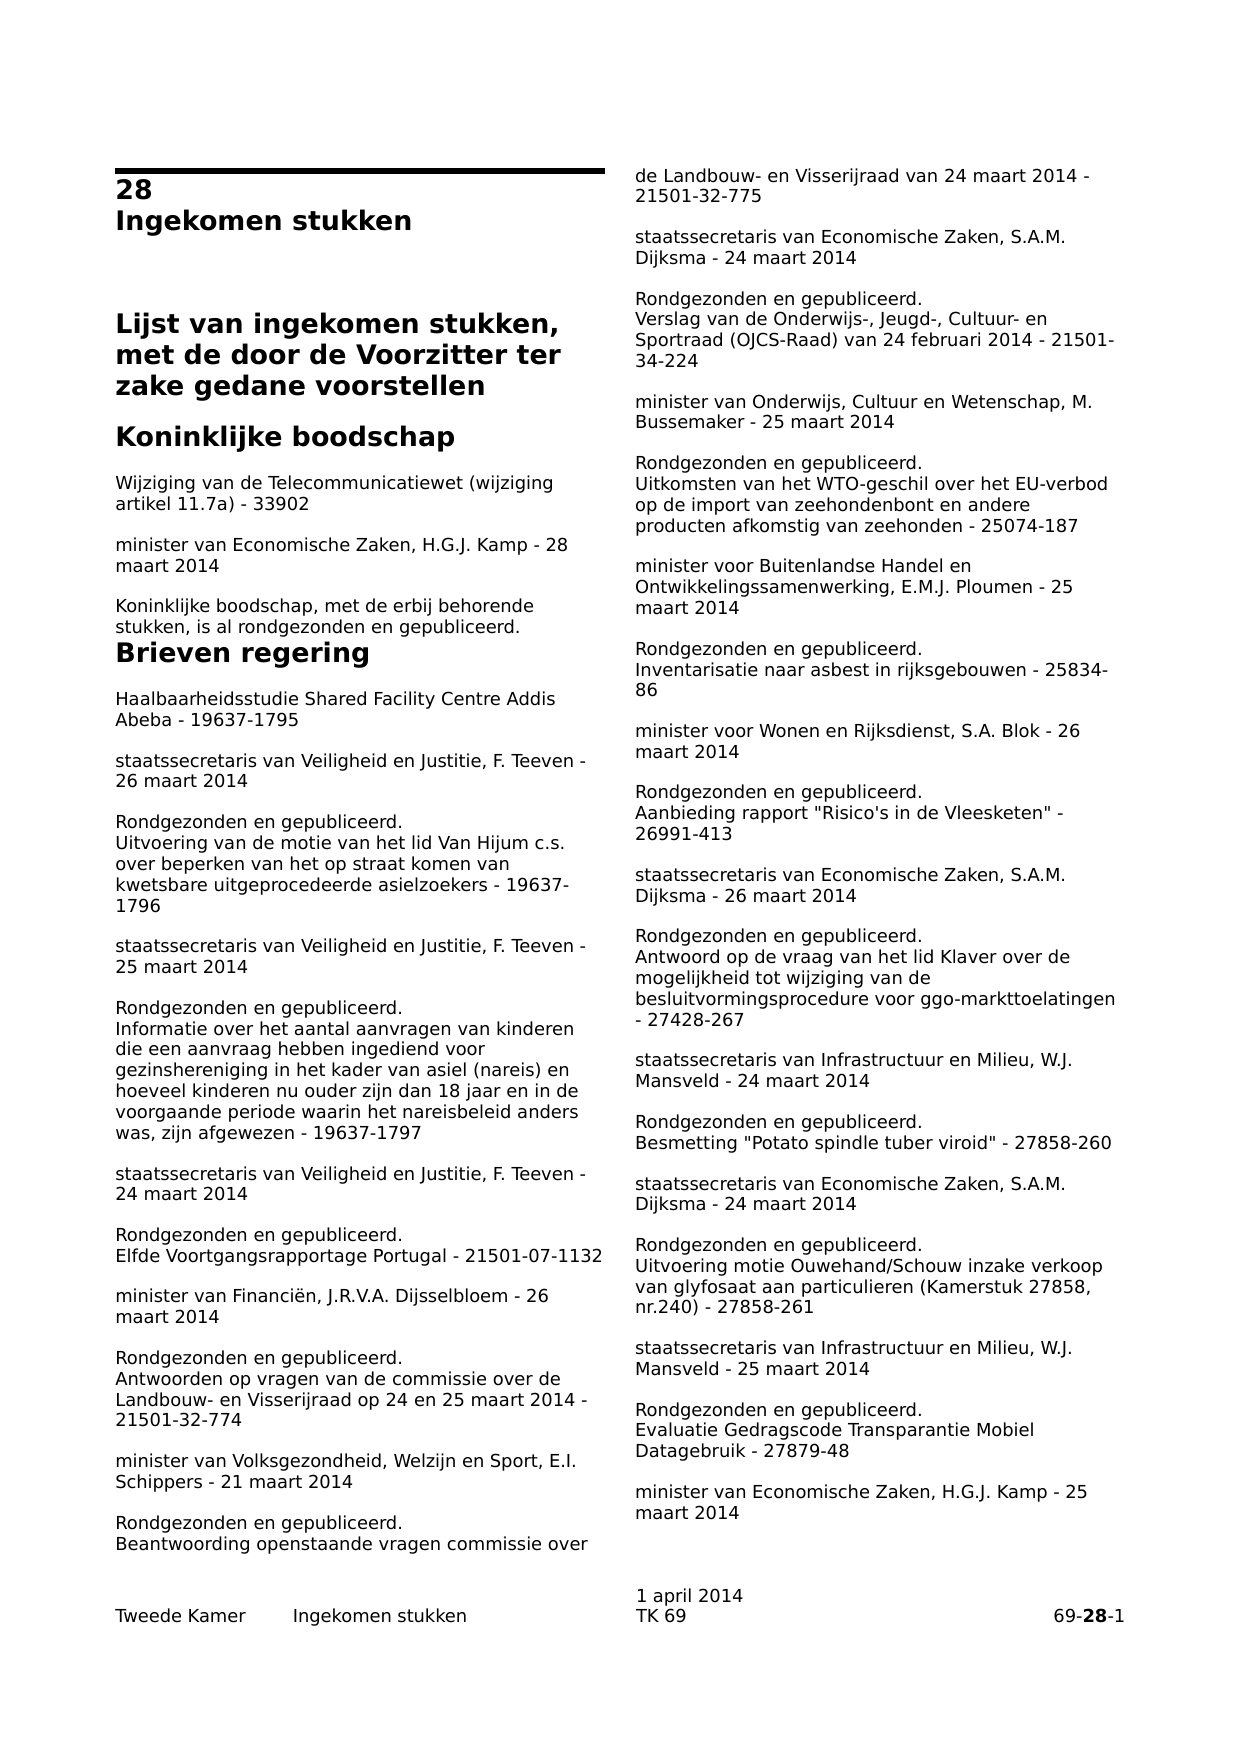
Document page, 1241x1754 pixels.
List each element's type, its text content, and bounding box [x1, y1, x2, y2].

text Uitvoering van de motie van het lid Van Hijum c.s. over beperken van het op straat komen van kwetsbare uitgeprocedeerde asielzoekers - 19637-1796 [115, 833, 605, 916]
text Rondgezonden en gepubliceerd. [635, 1235, 1125, 1256]
title 28 Ingekomen stukken [115, 174, 605, 237]
text Wijziging van de Telecommunicatiewet (wijziging artikel 11.7a) - 33902 [115, 473, 605, 515]
text minister van Economische Zaken, H.G.J. Kamp - 28 maart 2014 [115, 535, 605, 576]
text Aanbieding rapport "Risico's in de Vleesketen" - 26991-413 [635, 803, 1125, 845]
text Rondgezonden en gepubliceerd. [635, 638, 1125, 659]
text Rondgezonden en gepubliceerd. [635, 288, 1125, 309]
text Rondgezonden en gepubliceerd. [115, 1348, 605, 1368]
text minister van Economische Zaken, H.G.J. Kamp - 25 maart 2014 [635, 1482, 1125, 1523]
text Rondgezonden en gepubliceerd. [635, 1112, 1125, 1132]
text Elfde Voortgangsrapportage Portugal - 21501-07-1132 [115, 1246, 605, 1266]
text Besmetting "Potato spindle tuber viroid" - 27858-260 [635, 1132, 1125, 1153]
text Uitkomsten van het WTO-geschil over het EU-verbod op de import van zeehondenbont en andere producten afkomstig van zeehonden - 25074-187 [635, 474, 1125, 536]
title Lijst van ingekomen stukken, met de door de Voorzitter ter zake gedane voorstellen [115, 308, 605, 402]
text minister van Financiën, J.R.V.A. Dijsselbloem - 26 maart 2014 [115, 1286, 605, 1328]
text staatssecretaris van Veiligheid en Justitie, F. Teeven - 26 maart 2014 [115, 751, 605, 792]
text Antwoord op de vraag van het lid Klaver over de mogelijkheid tot wijziging van de besluitvormingsprocedure voor ggo-markttoelatingen - 27428-267 [635, 947, 1125, 1030]
text Beantwoording openstaande vragen commissie over [115, 1533, 605, 1554]
text staatssecretaris van Economische Zaken, S.A.M. Dijksma - 24 maart 2014 [635, 227, 1125, 268]
text Koninklijke boodschap, met de erbij behorende stukken, is al rondgezonden en gepubliceerd. [115, 596, 605, 638]
text Rondgezonden en gepubliceerd. [635, 1399, 1125, 1420]
text Informatie over het aantal aanvragen van kinderen die een aanvraag hebben ingediend voor gezinshereniging in het kader van asiel (nareis) en hoeveel kinderen nu ouder zijn dan 18 jaar en in de voorgaande periode waarin het nareisbeleid anders was, zijn afgewezen - 19637-1797 [115, 1018, 605, 1143]
text staatssecretaris van Veiligheid en Justitie, F. Teeven - 24 maart 2014 [115, 1163, 605, 1205]
text Rondgezonden en gepubliceerd. [115, 998, 605, 1018]
text staatssecretaris van Veiligheid en Justitie, F. Teeven - 25 maart 2014 [115, 936, 605, 978]
text Rondgezonden en gepubliceerd. [115, 1225, 605, 1246]
text staatssecretaris van Infrastructuur en Milieu, W.J. Mansveld - 25 maart 2014 [635, 1338, 1125, 1379]
text Haalbaarheidsstudie Shared Facility Centre Addis Abeba - 19637-1795 [115, 689, 605, 731]
text Rondgezonden en gepubliceerd. [115, 1512, 605, 1533]
text minister voor Wonen en Rijksdienst, S.A. Blok - 26 maart 2014 [635, 721, 1125, 762]
text de Landbouw- en Visserijraad van 24 maart 2014 - 21501-32-775 [635, 165, 1125, 207]
text Inventarisatie naar asbest in rijksgebouwen - 25834-86 [635, 659, 1125, 701]
text Antwoorden op vragen van de commissie over de Landbouw- en Visserijraad op 24 en 25 maart 2014 - 21501-32-774 [115, 1368, 605, 1431]
text Verslag van de Onderwijs-, Jeugd-, Cultuur- en Sportraad (OJCS-Raad) van 24 februari 2014 - 21501-34-224 [635, 309, 1125, 372]
text Rondgezonden en gepubliceerd. [635, 782, 1125, 803]
text minister van Volksgezondheid, Welzijn en Sport, E.I. Schippers - 21 maart 2014 [115, 1451, 605, 1492]
text minister van Onderwijs, Cultuur en Wetenschap, M. Bussemaker - 25 maart 2014 [635, 392, 1125, 433]
text staatssecretaris van Infrastructuur en Milieu, W.J. Mansveld - 24 maart 2014 [635, 1050, 1125, 1092]
text staatssecretaris van Economische Zaken, S.A.M. Dijksma - 24 maart 2014 [635, 1173, 1125, 1215]
text staatssecretaris van Economische Zaken, S.A.M. Dijksma - 26 maart 2014 [635, 865, 1125, 906]
text Rondgezonden en gepubliceerd. [635, 453, 1125, 474]
text Uitvoering motie Ouwehand/Schouw inzake verkoop van glyfosaat aan particulieren (Kamerstuk 27858, nr.240) - 27858-261 [635, 1256, 1125, 1318]
text Rondgezonden en gepubliceerd. [115, 812, 605, 833]
title Brieven regering [115, 638, 605, 669]
title Koninklijke boodschap [115, 422, 605, 453]
text Rondgezonden en gepubliceerd. [635, 926, 1125, 947]
text minister voor Buitenlandse Handel en Ontwikkelingssamenwerking, E.M.J. Ploumen - 25 maart 2014 [635, 556, 1125, 618]
text Evaluatie Gedragscode Transparantie Mobiel Datagebruik - 27879-48 [635, 1420, 1125, 1462]
